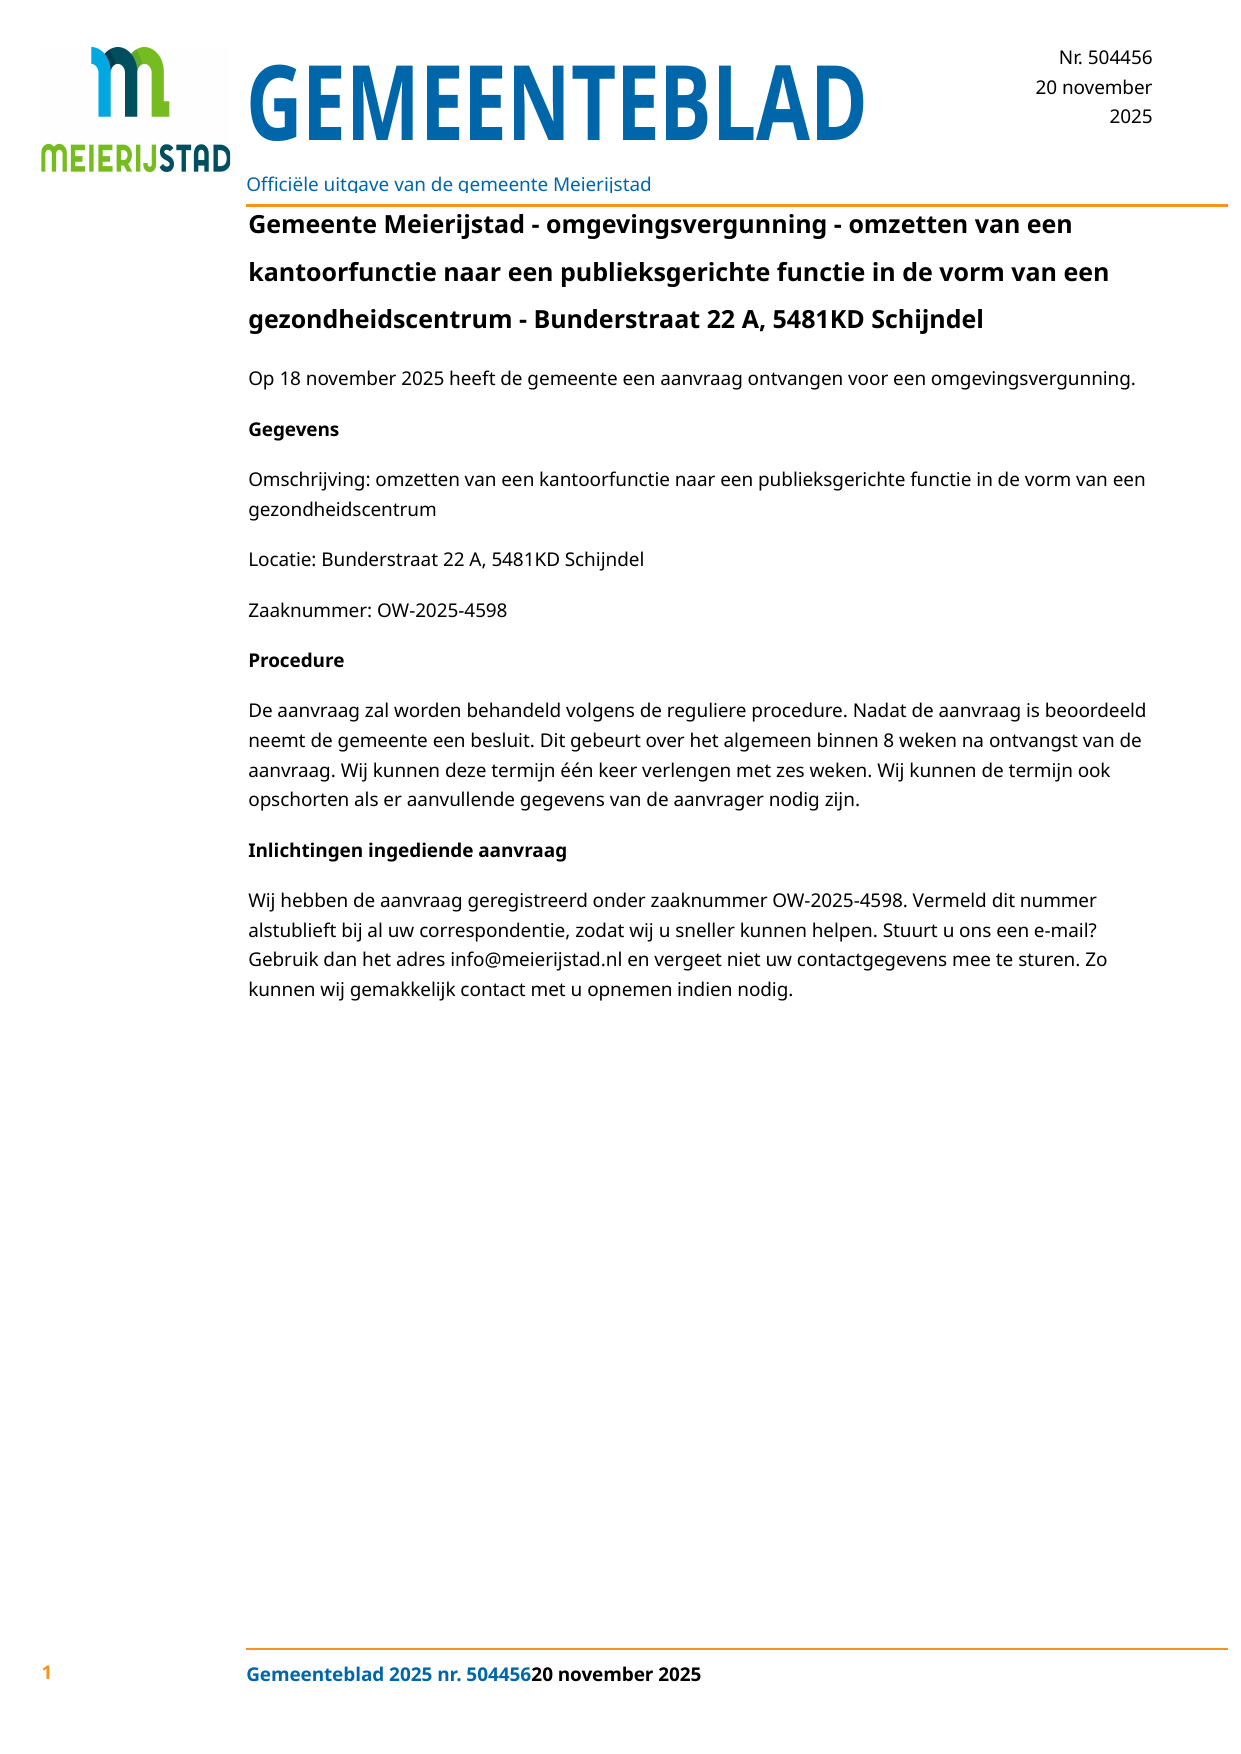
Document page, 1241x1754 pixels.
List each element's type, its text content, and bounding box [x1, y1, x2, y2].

text Procedure [248, 647, 1152, 673]
text Gemeente Meierijstad - omgevingsvergunning - omzetten van een kantoorfunctie naar een publieksgerichte functie in de vorm van een gezondheidscentrum - Bunderstraat 22 A, 5481KD Schijndel [248, 207, 1152, 336]
text Omschrijving: omzetten van een kantoorfunctie naar een publieksgerichte functie in de vorm van een gezondheidscentrum [248, 466, 1152, 522]
text Op 18 november 2025 heeft de gemeente een aanvraag ontvangen voor een omgevingsvergunning. [248, 366, 1152, 391]
text Gegevens [248, 416, 1152, 442]
text Locatie: Bunderstraat 22 A, 5481KD Schijndel [248, 546, 1152, 572]
text De aanvraag zal worden behandeld volgens de reguliere procedure. Nadat de aanvraag is beoordeeld neemt de gemeente een besluit. Dit gebeurt over het algemeen binnen 8 weken na ontvangst van de aanvraag. Wij kunnen deze termijn één keer verlengen met zes weken. Wij kunnen de termijn ook opschorten als er aanvullende gegevens van de aanvrager nodig zijn. [248, 698, 1152, 812]
text Wij hebben de aanvraag geregistreerd onder zaaknummer OW-2025-4598. Vermeld dit nummer alstublieft bij al uw correspondentie, zodat wij u sneller kunnen helpen. Stuurt u ons een e-mail? Gebruik dan het adres info@meierijstad.nl en vergeet niet uw contactgegevens mee te sturen. Zo kunnen wij gemakkelijk contact met u opnemen indien nodig. [248, 887, 1152, 1002]
text Zaaknummer: OW-2025-4598 [248, 597, 1152, 622]
text Inlichtingen ingediende aanvraag [248, 837, 1152, 862]
picture [41, 47, 231, 172]
